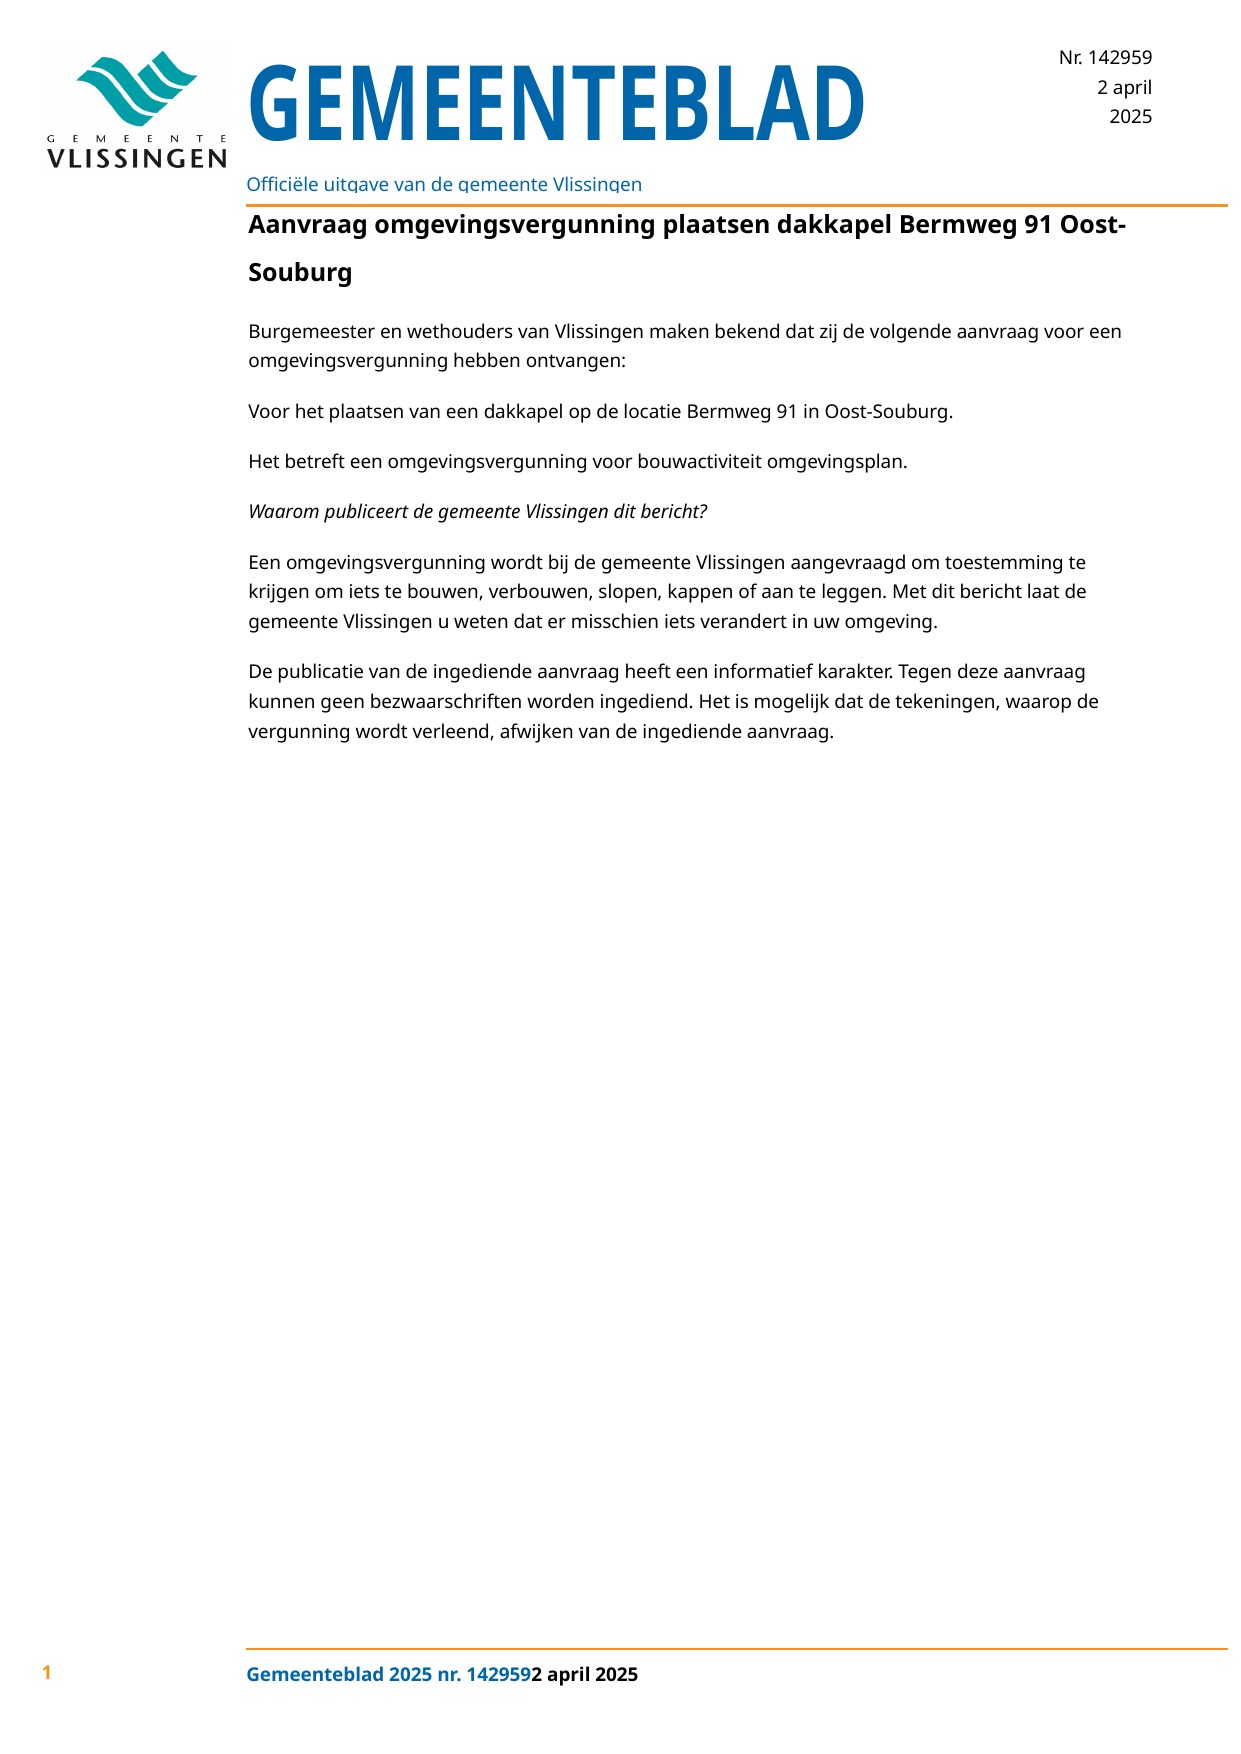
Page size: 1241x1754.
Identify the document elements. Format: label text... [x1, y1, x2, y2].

text Aanvraag omgevingsvergunning plaatsen dakkapel Bermweg 91 Oost-Souburg [248, 207, 1152, 288]
text Voor het plaatsen van een dakkapel op de locatie Bermweg 91 in Oost-Souburg. [248, 398, 1152, 424]
text Een omgevingsvergunning wordt bij de gemeente Vlissingen aangevraagd om toestemming te krijgen om iets te bouwen, verbouwen, slopen, kappen of aan te leggen. Met dit bericht laat de gemeente Vlissingen u weten dat er misschien iets verandert in uw omgeving. [248, 549, 1152, 634]
text De publicatie van de ingediende aanvraag heeft een informatief karakter. Tegen deze aanvraag kunnen geen bezwaarschriften worden ingediend. Het is mogelijk dat de tekeningen, waarop de vergunning wordt verleend, afwijken van de ingediende aanvraag. [248, 659, 1152, 744]
picture [41, 47, 231, 172]
text Burgemeester en wethouders van Vlissingen maken bekend dat zij de volgende aanvraag voor een omgevingsvergunning hebben ontvangen: [248, 318, 1152, 373]
text Waarom publiceert de gemeente Vlissingen dit bericht? [248, 499, 1152, 524]
text Het betreft een omgevingsvergunning voor bouwactiviteit omgevingsplan. [248, 448, 1152, 474]
